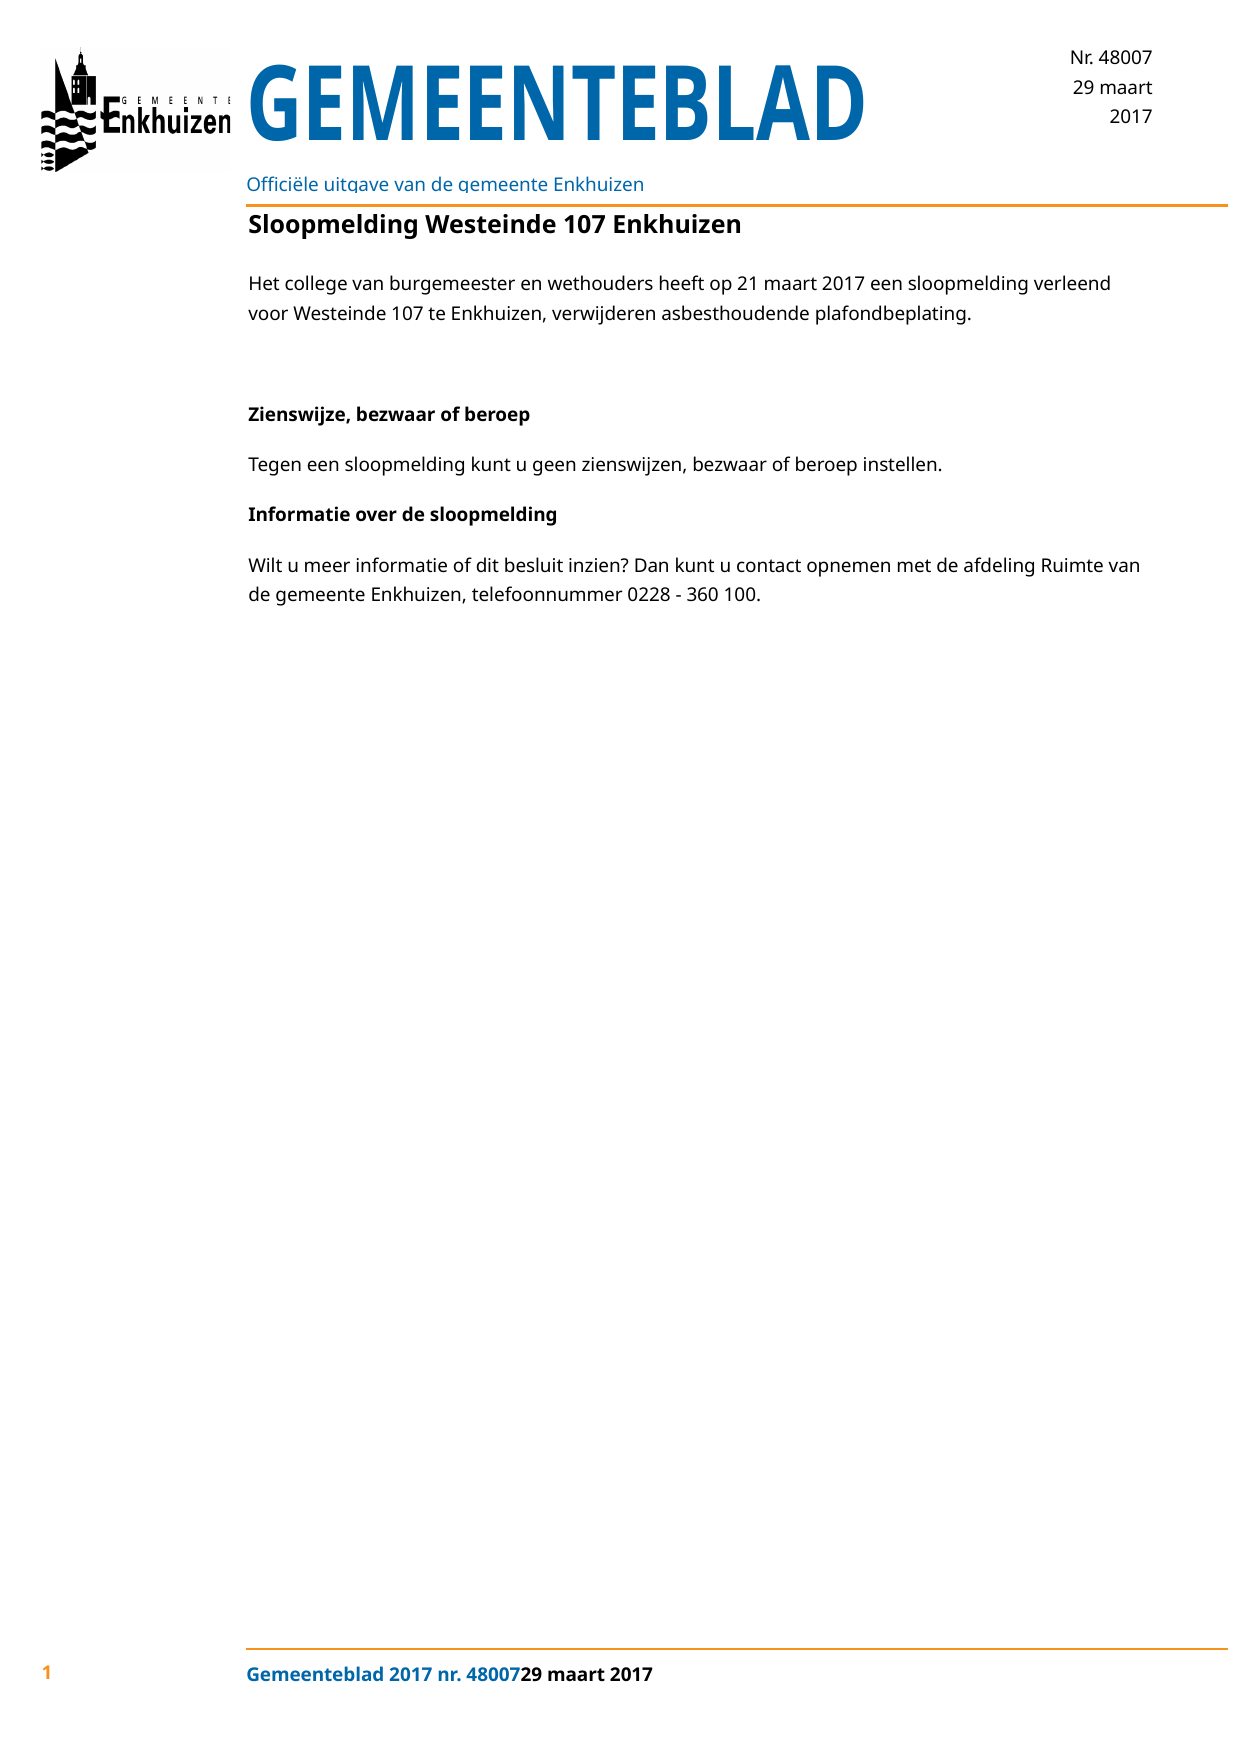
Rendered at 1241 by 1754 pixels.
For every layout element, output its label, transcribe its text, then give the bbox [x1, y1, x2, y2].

picture [41, 47, 231, 172]
text Sloopmelding Westeinde 107 Enkhuizen [248, 207, 1152, 241]
text Het college van burgemeester en wethouders heeft op 21 maart 2017 een sloopmelding verleend voor Westeinde 107 te Enkhuizen, verwijderen asbesthoudende plafondbeplating. [248, 270, 1152, 326]
text Zienswijze, bezwaar of beroep [248, 401, 1152, 426]
text Informatie over de sloopmelding [248, 502, 1152, 527]
text Tegen een sloopmelding kunt u geen zienswijzen, bezwaar of beroep instellen. [248, 451, 1152, 477]
text Wilt u meer informatie of dit besluit inzien? Dan kunt u contact opnemen met de afdeling Ruimte van de gemeente Enkhuizen, telefoonnummer 0228 - 360 100. [248, 552, 1152, 607]
